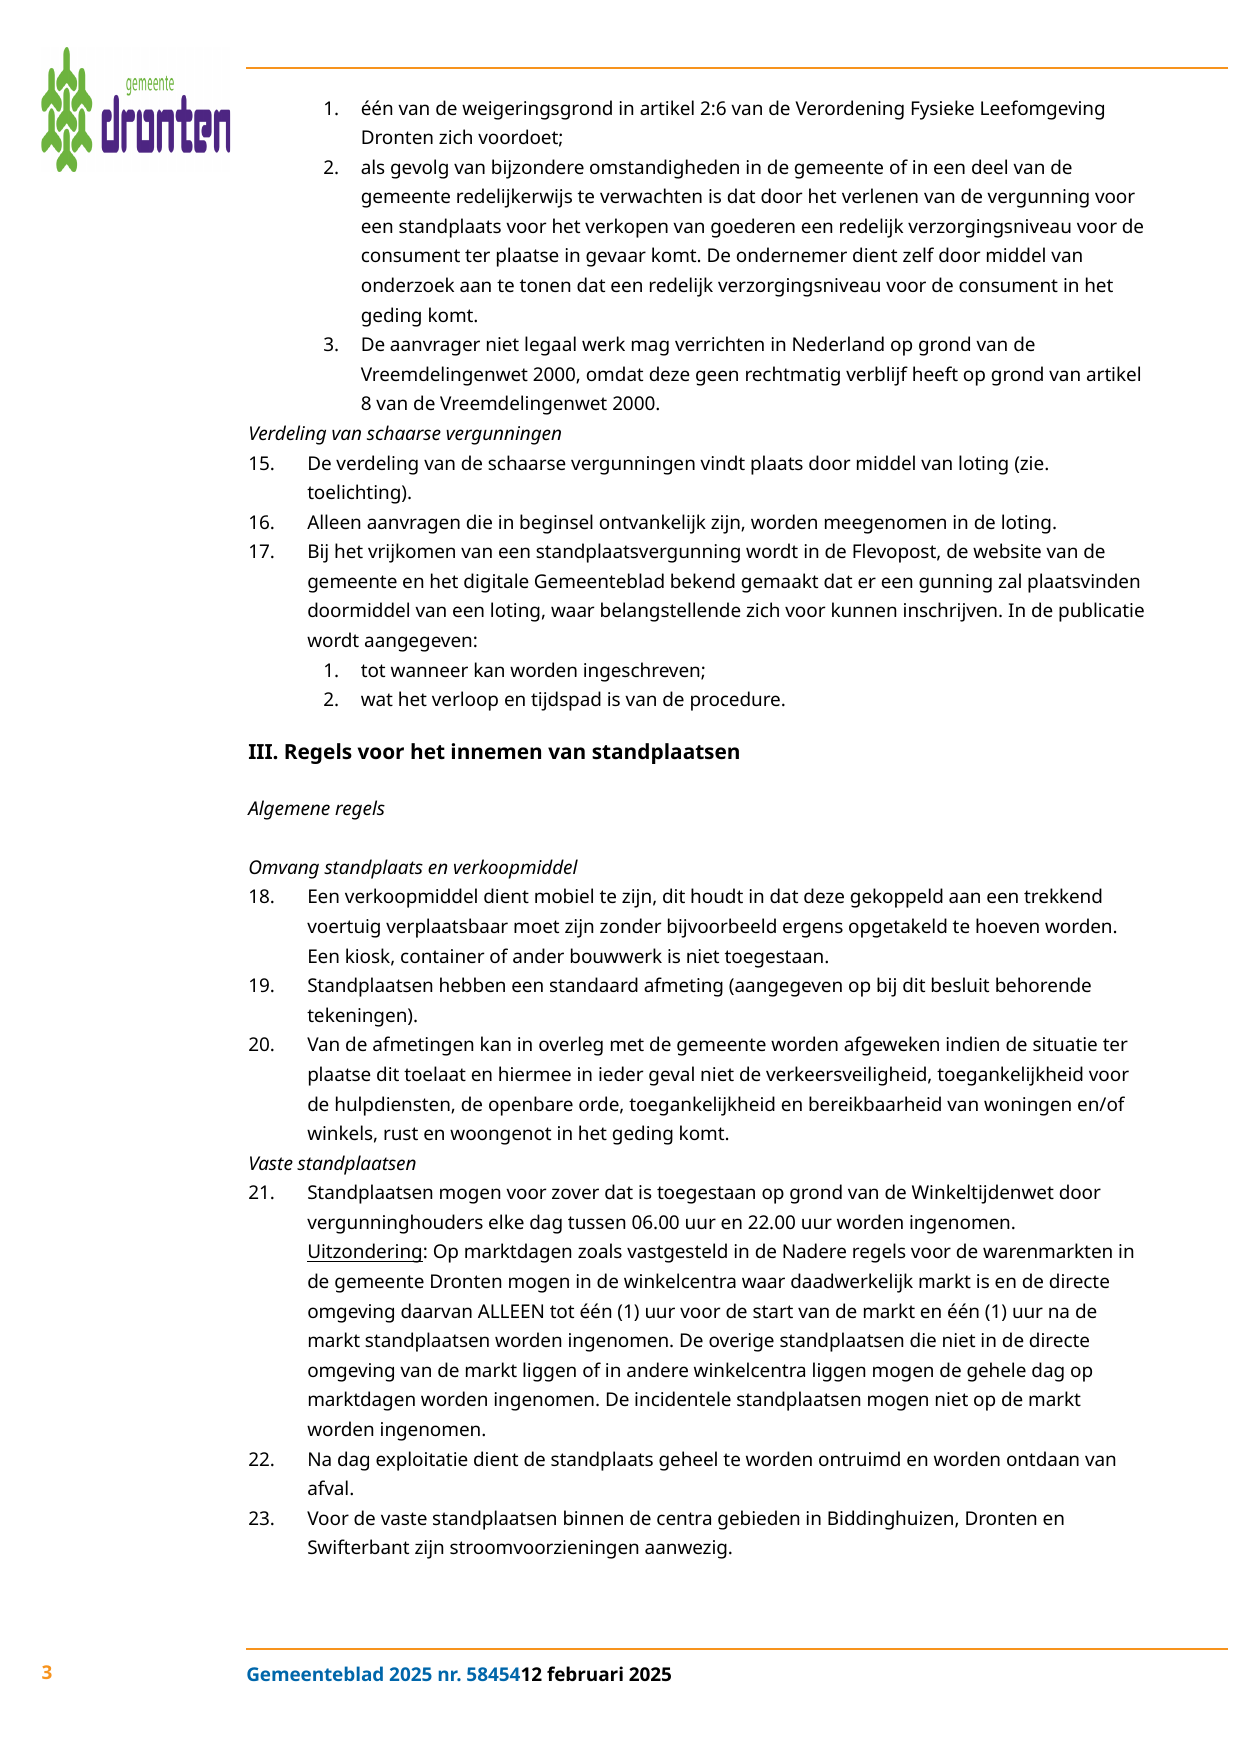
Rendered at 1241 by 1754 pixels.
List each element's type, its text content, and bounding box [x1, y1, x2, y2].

list Uitzondering: Op marktdagen zoals vastgesteld in de Nadere regels voor de warenmarkten in de gemeente Dronten mogen in de winkelcentra waar daadwerkelijk markt is en de directe omgeving daarvan ALLEEN tot één (1) uur voor de start van de markt en één (1) uur na de markt standplaatsen worden ingenomen. De overige standplaatsen die niet in de directe omgeving van de markt liggen of in andere winkelcentra liggen mogen de gehele dag op marktdagen worden ingenomen. De incidentele standplaatsen mogen niet op de markt worden ingenomen. [248, 1239, 1152, 1442]
text Vaste standplaatsen [248, 1150, 1152, 1176]
list Standplaatsen mogen voor zover dat is toegestaan op grond van de Winkeltijdenwet door vergunninghouders elke dag tussen 06.00 uur en 22.00 uur worden ingenomen. [248, 1179, 1152, 1235]
list één van de weigeringsgrond in artikel 2:6 van de Verordening Fysieke Leefomgeving Dronten zich voordoet; [323, 95, 1152, 150]
text III. Regels voor het innemen van standplaatsen [248, 737, 1152, 765]
list wat het verloop en tijdspad is van de procedure. [323, 686, 1152, 712]
list De aanvrager niet legaal werk mag verrichten in Nederland op grond van de Vreemdelingenwet 2000, omdat deze geen rechtmatig verblijf heeft op grond van artikel 8 van de Vreemdelingenwet 2000. [323, 331, 1152, 416]
list Voor de vaste standplaatsen binnen de centra gebieden in Biddinghuizen, Dronten en Swifterbant zijn stroomvoorzieningen aanwezig. [248, 1505, 1152, 1560]
list De verdeling van de schaarse vergunningen vindt plaats door middel van loting (zie. toelichting). [248, 450, 1152, 505]
list tot wanneer kan worden ingeschreven; [323, 657, 1152, 683]
picture [41, 47, 231, 172]
list Van de afmetingen kan in overleg met de gemeente worden afgeweken indien de situatie ter plaatse dit toelaat en hiermee in ieder geval niet de verkeersveiligheid, toegankelijkheid voor de hulpdiensten, de openbare orde, toegankelijkheid en bereikbaarheid van woningen en/of winkels, rust en woongenot in het geding komt. [248, 1032, 1152, 1146]
text Algemene regels [248, 795, 1152, 821]
list Bij het vrijkomen van een standplaatsvergunning wordt in de Flevopost, de website van de gemeente en het digitale Gemeenteblad bekend gemaakt dat er een gunning zal plaatsvinden doormiddel van een loting, waar belangstellende zich voor kunnen inschrijven. In de publicatie wordt aangegeven: [248, 538, 1152, 653]
list als gevolg van bijzondere omstandigheden in de gemeente of in een deel van de gemeente redelijkerwijs te verwachten is dat door het verlenen van de vergunning voor een standplaats voor het verkopen van goederen een redelijk verzorgingsniveau voor de consument ter plaatse in gevaar komt. De ondernemer dient zelf door middel van onderzoek aan te tonen dat een redelijk verzorgingsniveau voor de consument in het geding komt. [323, 154, 1152, 328]
list Een verkoopmiddel dient mobiel te zijn, dit houdt in dat deze gekoppeld aan een trekkend voertuig verplaatsbaar moet zijn zonder bijvoorbeeld ergens opgetakeld te hoeven worden. Een kiosk, container of ander bouwwerk is niet toegestaan. [248, 884, 1152, 968]
list Na dag exploitatie dient de standplaats geheel te worden ontruimd en worden ontdaan van afval. [248, 1446, 1152, 1501]
text Omvang standplaats en verkoopmiddel [248, 854, 1152, 880]
list Standplaatsen hebben een standaard afmeting (aangegeven op bij dit besluit behorende tekeningen). [248, 972, 1152, 1028]
list Alleen aanvragen die in beginsel ontvankelijk zijn, worden meegenomen in de loting. [248, 509, 1152, 535]
text Verdeling van schaarse vergunningen [248, 420, 1152, 446]
